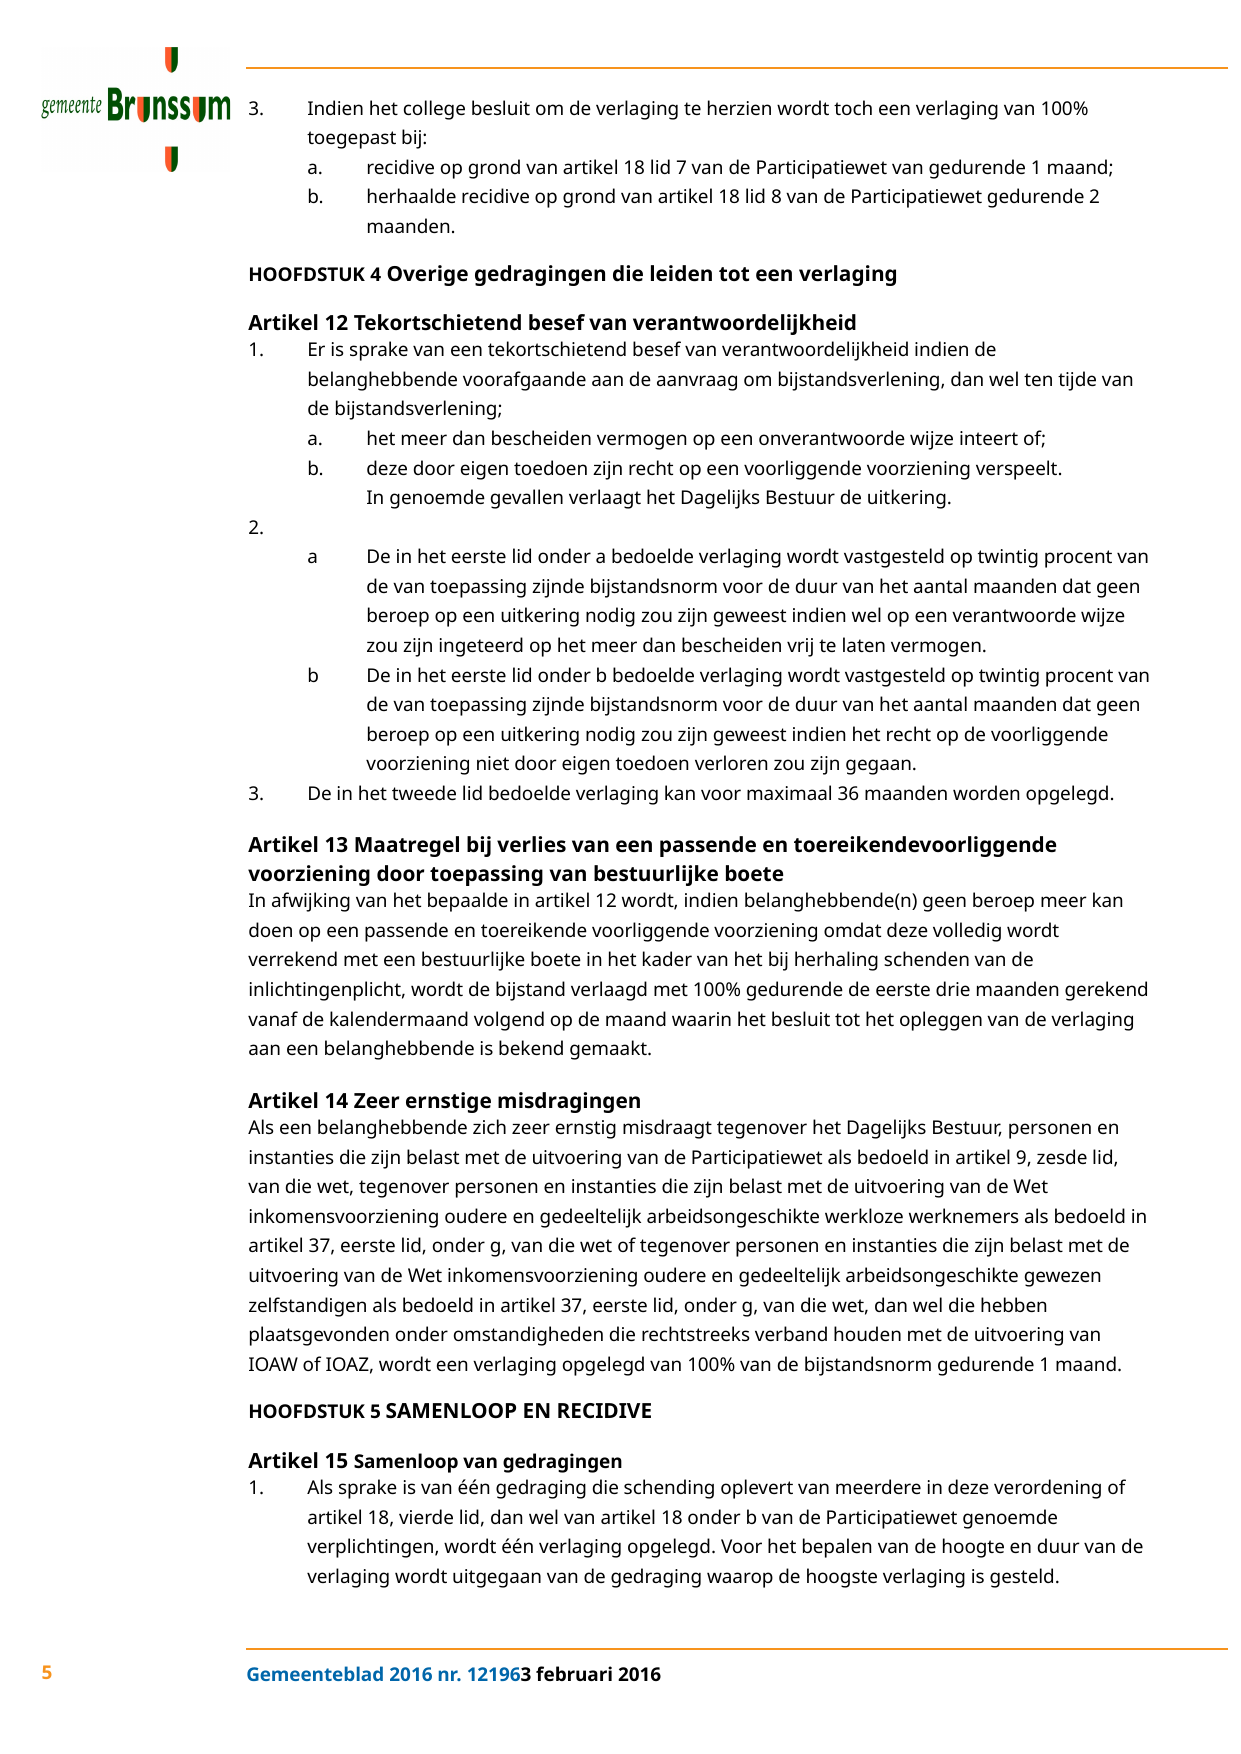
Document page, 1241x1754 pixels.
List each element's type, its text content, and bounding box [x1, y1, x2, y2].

list Indien het college besluit om de verlaging te herzien wordt toch een verlaging van 100% toegepast bij: [248, 95, 1152, 150]
list Er is sprake van een tekortschietend besef van verantwoordelijkheid indien de belanghebbende voorafgaande aan de aanvraag om bijstandsverlening, dan wel ten tijde van de bijstandsverlening; [248, 336, 1152, 421]
text In afwijking van het bepaalde in artikel 12 wordt, indien belanghebbende(n) geen beroep meer kan doen op een passende en toereikende voorliggende voorziening omdat deze volledig wordt verrekend met een bestuurlijke boete in het kader van het bij herhaling schenden van de inlichtingenplicht, wordt de bijstand verlaagd met 100% gedurende de eerste drie maanden gerekend vanaf de kalendermaand volgend op de maand waarin het besluit tot het opleggen van de verlaging aan een belanghebbende is bekend gemaakt. [248, 887, 1152, 1061]
list deze door eigen toedoen zijn recht op een voorliggende voorziening verspeelt. [307, 455, 1152, 481]
picture [41, 47, 231, 172]
list De in het eerste lid onder b bedoelde verlaging wordt vastgesteld op twintig procent van de van toepassing zijnde bijstandsnorm voor de duur van het aantal maanden dat geen beroep op een uitkering nodig zou zijn geweest indien het recht op de voorliggende voorziening niet door eigen toedoen verloren zou zijn gegaan. [307, 662, 1152, 776]
list Als sprake is van één gedraging die schending oplevert van meerdere in deze verordening of artikel 18, vierde lid, dan wel van artikel 18 onder b van de Participatiewet genoemde verplichtingen, wordt één verlaging opgelegd. Voor het bepalen van de hoogte en duur van de verlaging wordt uitgegaan van de gedraging waarop de hoogste verlaging is gesteld. [248, 1474, 1152, 1589]
text HOOFDSTUK 4 Overige gedragingen die leiden tot een verlaging [248, 259, 1152, 287]
list De in het eerste lid onder a bedoelde verlaging wordt vastgesteld op twintig procent van de van toepassing zijnde bijstandsnorm voor de duur van het aantal maanden dat geen beroep op een uitkering nodig zou zijn geweest indien wel op een verantwoorde wijze zou zijn ingeteerd op het meer dan bescheiden vrij te laten vermogen. [307, 543, 1152, 658]
text HOOFDSTUK 5 SAMENLOOP EN RECIDIVE [248, 1397, 1152, 1425]
text Artikel 15 Samenloop van gedragingen [248, 1446, 1152, 1474]
text Als een belanghebbende zich zeer ernstig misdraagt tegenover het Dagelijks Bestuur, personen en instanties die zijn belast met de uitvoering van de Participatiewet als bedoeld in artikel 9, zesde lid, van die wet, tegenover personen en instanties die zijn belast met de uitvoering van de Wet inkomensvoorziening oudere en gedeeltelijk arbeidsongeschikte werkloze werknemers als bedoeld in artikel 37, eerste lid, onder g, van die wet of tegenover personen en instanties die zijn belast met de uitvoering van de Wet inkomensvoorziening oudere en gedeeltelijk arbeidsongeschikte gewezen zelfstandigen als bedoeld in artikel 37, eerste lid, onder g, van die wet, dan wel die hebben plaatsgevonden onder omstandigheden die rechtstreeks verband houden met de uitvoering van IOAW of IOAZ, wordt een verlaging opgelegd van 100% van de bijstandsnorm gedurende 1 maand. [248, 1114, 1152, 1377]
list De in het tweede lid bedoelde verlaging kan voor maximaal 36 maanden worden opgelegd. [248, 780, 1152, 806]
text Artikel 12 Tekortschietend besef van verantwoordelijkheid [248, 308, 1152, 336]
text Artikel 13 Maatregel bij verlies van een passende en toereikendevoorliggende voorziening door toepassing van bestuurlijke boete [248, 831, 1152, 887]
list recidive op grond van artikel 18 lid 7 van de Participatiewet van gedurende 1 maand; [307, 154, 1152, 180]
list herhaalde recidive op grond van artikel 18 lid 8 van de Participatiewet gedurende 2 maanden. [307, 183, 1152, 239]
text Artikel 14 Zeer ernstige misdragingen [248, 1086, 1152, 1114]
list het meer dan bescheiden vermogen op een onverantwoorde wijze inteert of; [307, 425, 1152, 451]
list In genoemde gevallen verlaagt het Dagelijks Bestuur de uitkering. [307, 484, 1152, 510]
